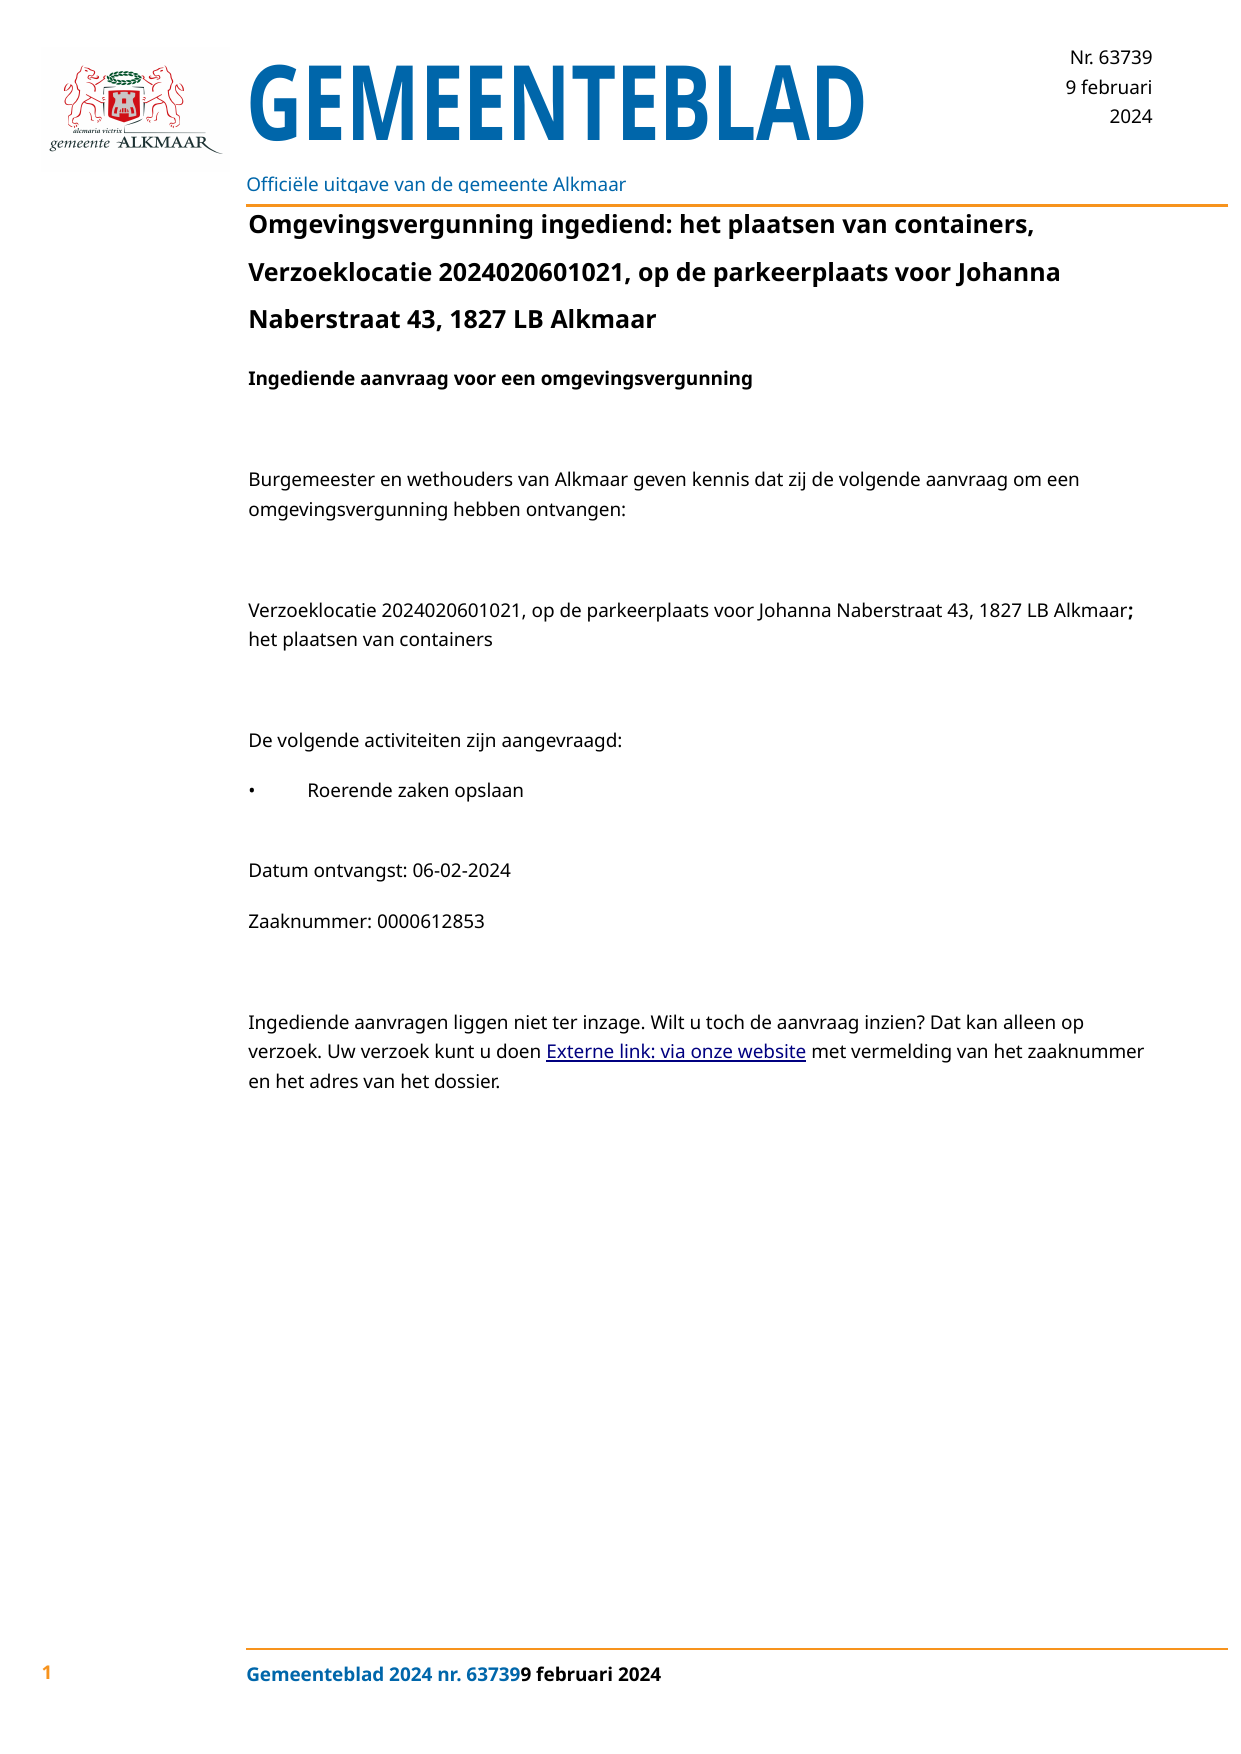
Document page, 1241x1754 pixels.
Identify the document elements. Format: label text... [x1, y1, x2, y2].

text Ingediende aanvraag voor een omgevingsvergunning [248, 366, 1152, 391]
text De volgende activiteiten zijn aangevraagd: [248, 727, 1152, 753]
text Omgevingsvergunning ingediend: het plaatsen van containers, Verzoeklocatie 2024020601021, op de parkeerplaats voor Johanna Naberstraat 43, 1827 LB Alkmaar [248, 207, 1152, 336]
text Datum ontvangst: 06-02-2024 [248, 858, 1152, 883]
text Ingediende aanvragen liggen niet ter inzage. Wilt u toch de aanvraag inzien? Dat kan alleen op verzoek. Uw verzoek kunt u doen Externe link: via onze website met vermelding van het zaaknummer en het adres van het dossier. [248, 1009, 1152, 1094]
text Zaaknummer: 0000612853 [248, 908, 1152, 934]
picture [41, 47, 231, 172]
text Verzoeklocatie 2024020601021, op de parkeerplaats voor Johanna Naberstraat 43, 1827 LB Alkmaar; het plaatsen van containers [248, 597, 1152, 652]
text Burgemeester en wethouders van Alkmaar geven kennis dat zij de volgende aanvraag om een omgevingsvergunning hebben ontvangen: [248, 466, 1152, 522]
list Roerende zaken opslaan [248, 778, 1152, 803]
